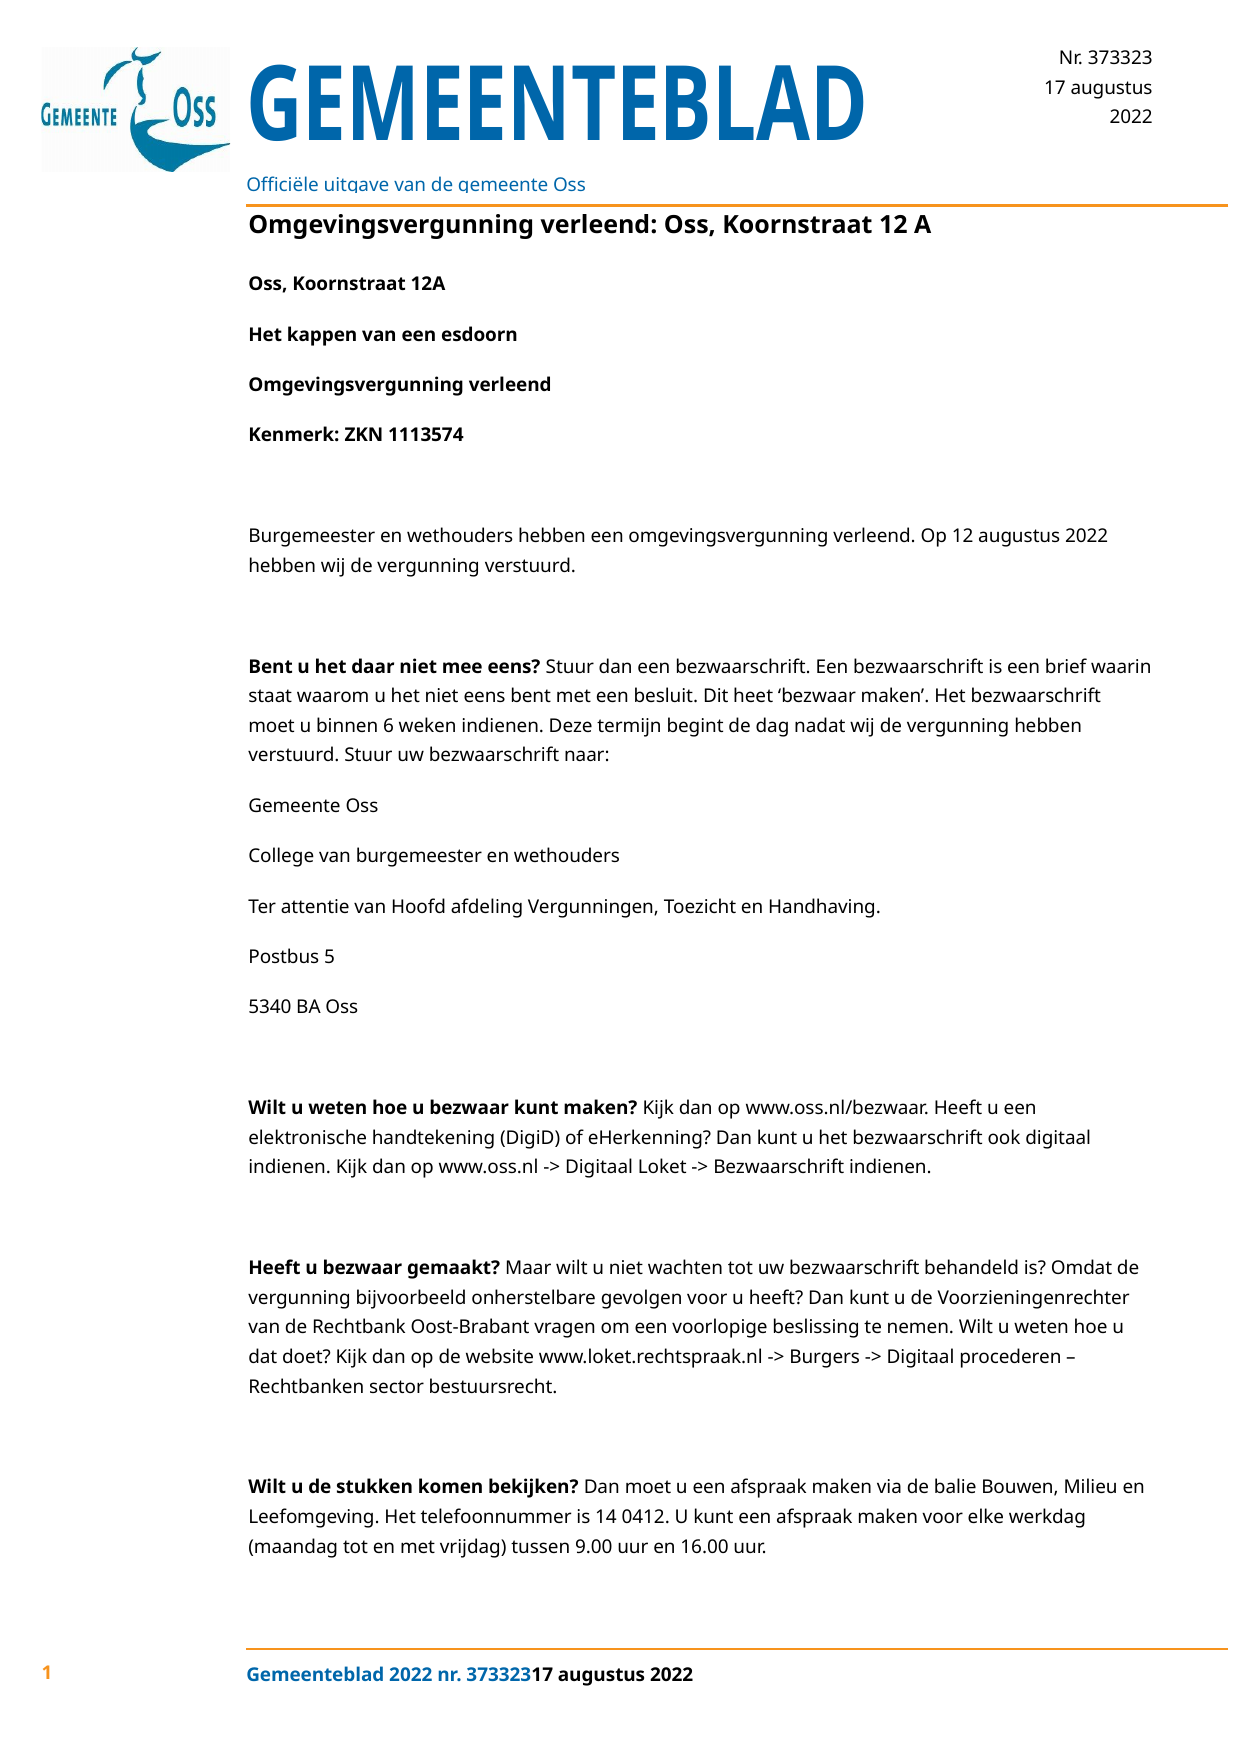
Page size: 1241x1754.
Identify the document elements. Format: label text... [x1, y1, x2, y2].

text College van burgemeester en wethouders [248, 842, 1152, 868]
text Oss, Koornstraat 12A [248, 270, 1152, 296]
text 5340 BA Oss [248, 994, 1152, 1019]
text Burgemeester en wethouders hebben een omgevingsvergunning verleend. Op 12 augustus 2022 hebben wij de vergunning verstuurd. [248, 522, 1152, 578]
text Bent u het daar niet mee eens? Stuur dan een bezwaarschrift. Een bezwaarschrift is een brief waarin staat waarom u het niet eens bent met een besluit. Dit heet ‘bezwaar maken’. Het bezwaarschrift moet u binnen 6 weken indienen. Deze termijn begint de dag nadat wij de vergunning hebben verstuurd. Stuur uw bezwaarschrift naar: [248, 653, 1152, 767]
text Het kappen van een esdoorn [248, 321, 1152, 346]
text Heeft u bezwaar gemaakt? Maar wilt u niet wachten tot uw bezwaarschrift behandeld is? Omdat de vergunning bijvoorbeeld onherstelbare gevolgen voor u heeft? Dan kunt u de Voorzieningenrechter van de Rechtbank Oost-Brabant vragen om een voorlopige beslissing te nemen. Wilt u weten hoe u dat doet? Kijk dan op de website www.loket.rechtspraak.nl -> Burgers -> Digitaal procederen – Rechtbanken sector bestuursrecht. [248, 1254, 1152, 1398]
text Wilt u de stukken komen bekijken? Dan moet u een afspraak maken via de balie Bouwen, Milieu en Leefomgeving. Het telefoonnummer is 14 0412. U kunt een afspraak maken voor elke werkdag (maandag tot en met vrijdag) tussen 9.00 uur en 16.00 uur. [248, 1474, 1152, 1558]
text Omgevingsvergunning verleend [248, 371, 1152, 397]
text Postbus 5 [248, 943, 1152, 969]
text Kenmerk: ZKN 1113574 [248, 422, 1152, 447]
picture [41, 47, 231, 172]
text Ter attentie van Hoofd afdeling Vergunningen, Toezicht en Handhaving. [248, 893, 1152, 918]
text Wilt u weten hoe u bezwaar kunt maken? Kijk dan op www.oss.nl/bezwaar. Heeft u een elektronische handtekening (DigiD) of eHerkenning? Dan kunt u het bezwaarschrift ook digitaal indienen. Kijk dan op www.oss.nl -> Digitaal Loket -> Bezwaarschrift indienen. [248, 1094, 1152, 1179]
text Gemeente Oss [248, 792, 1152, 818]
text Omgevingsvergunning verleend: Oss, Koornstraat 12 A [248, 207, 1152, 241]
